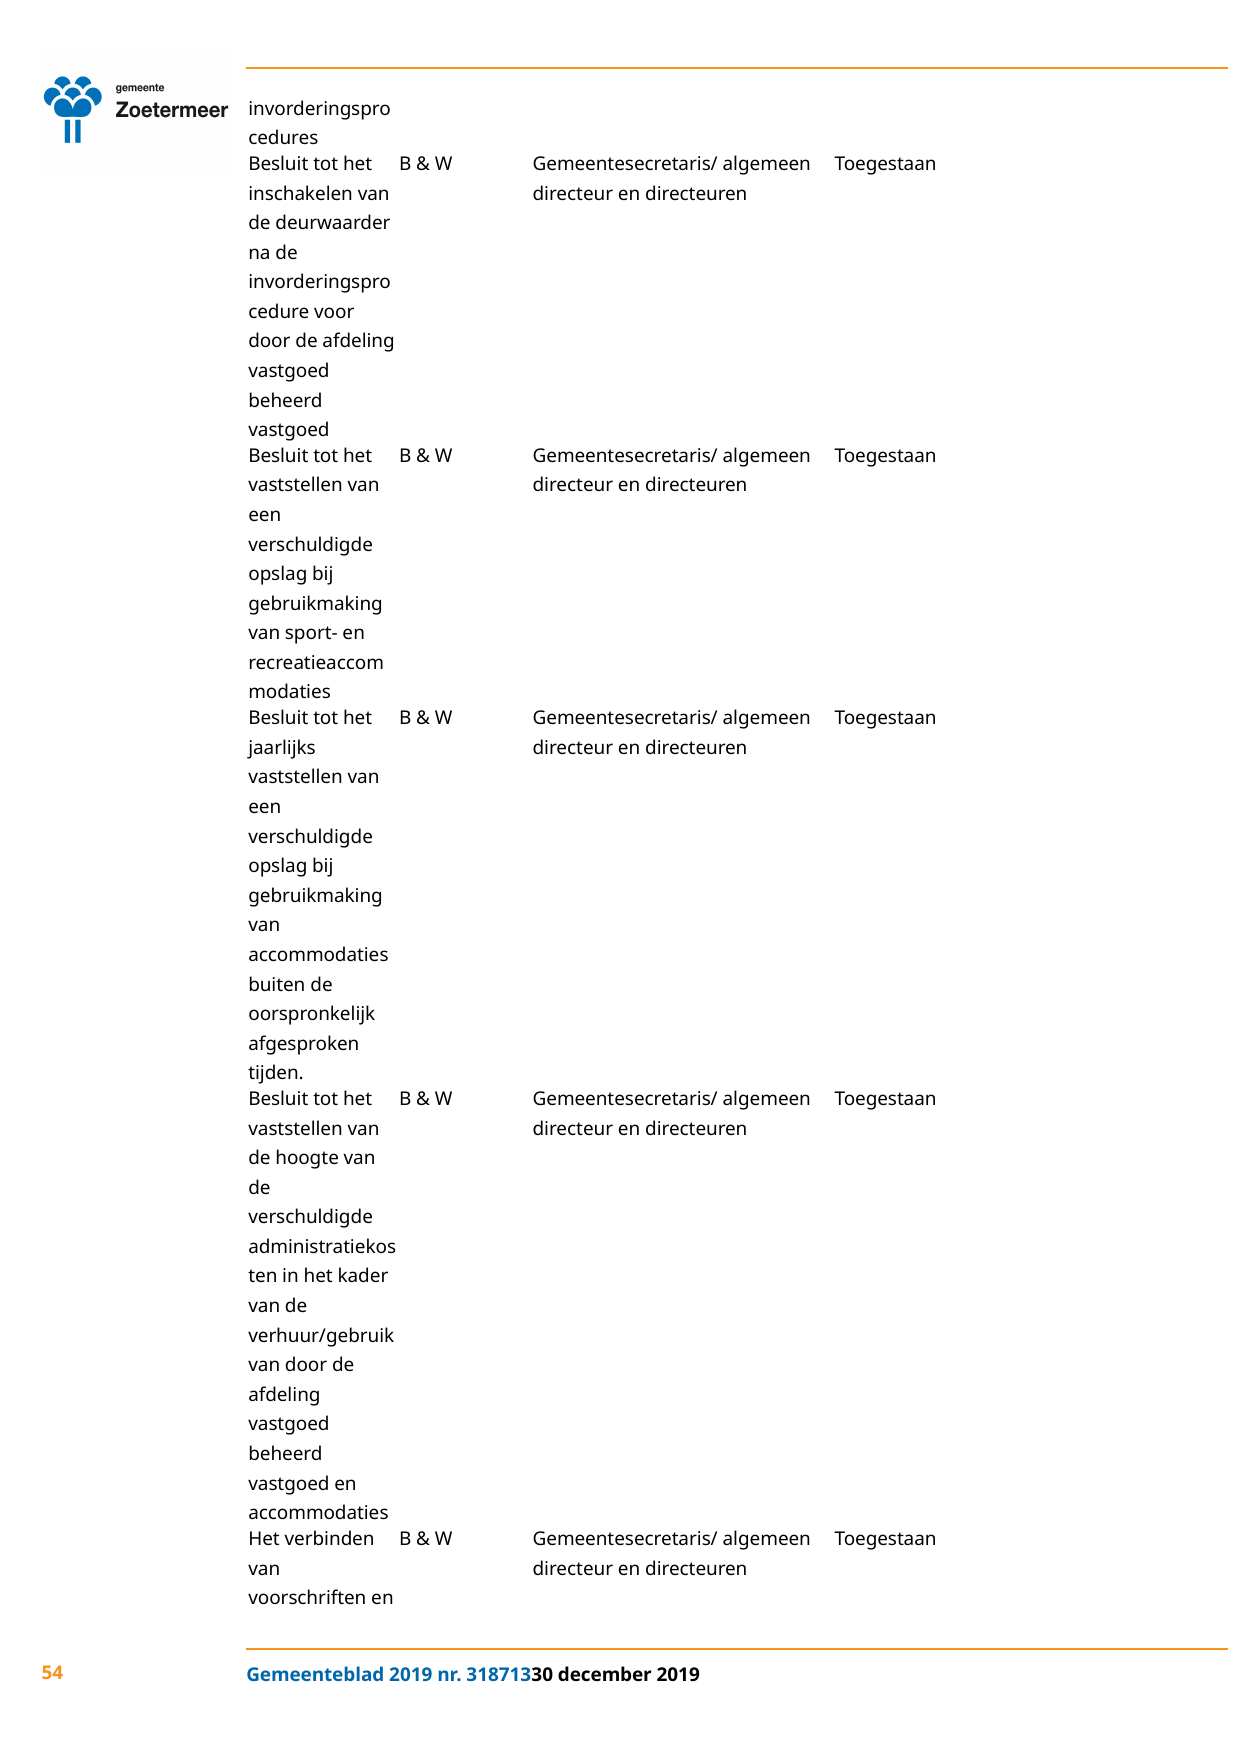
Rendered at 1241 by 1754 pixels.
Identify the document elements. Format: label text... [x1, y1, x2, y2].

table_cell Besluit tot het vaststellen van een verschuldigde opslag bij gebruikmaking van sport- en recreatieaccommodaties [248, 442, 399, 704]
picture [41, 47, 231, 172]
table_cell [533, 95, 834, 150]
table_cell Toegestaan [834, 442, 1094, 704]
table_cell Het verbinden van voorschriften en [248, 1525, 399, 1610]
table_cell Gemeentesecretaris/ algemeen directeur en directeuren [533, 705, 834, 1085]
table_cell Besluit tot het jaarlijks vaststellen van een verschuldigde opslag bij gebruikmaking van accommodaties buiten de oorspronkelijk afgesproken tijden. [248, 705, 399, 1085]
table_cell Toegestaan [834, 705, 1094, 1085]
table_cell Gemeentesecretaris/ algemeen directeur en directeuren [533, 442, 834, 704]
table_cell Gemeentesecretaris/ algemeen directeur en directeuren [533, 1085, 834, 1525]
table_cell Gemeentesecretaris/ algemeen directeur en directeuren [533, 1525, 834, 1610]
table_cell Toegestaan [834, 150, 1094, 442]
table_cell invorderingsprocedures [248, 95, 399, 150]
table_cell [399, 95, 532, 150]
table_cell B & W [399, 1525, 532, 1610]
table_cell Besluit tot het inschakelen van de deurwaarder na de invorderingsprocedure voor door de afdeling vastgoed beheerd vastgoed [248, 150, 399, 442]
table_cell B & W [399, 705, 532, 1085]
table_cell B & W [399, 1085, 532, 1525]
table_cell Toegestaan [834, 1085, 1094, 1525]
table_cell [834, 95, 1094, 150]
table_cell Besluit tot het vaststellen van de hoogte van de verschuldigde administratiekosten in het kader van de verhuur/gebruik van door de afdeling vastgoed beheerd vastgoed en accommodaties [248, 1085, 399, 1525]
table_cell B & W [399, 442, 532, 704]
table_cell Toegestaan [834, 1525, 1094, 1610]
table_cell Gemeentesecretaris/ algemeen directeur en directeuren [533, 150, 834, 442]
table_cell B & W [399, 150, 532, 442]
